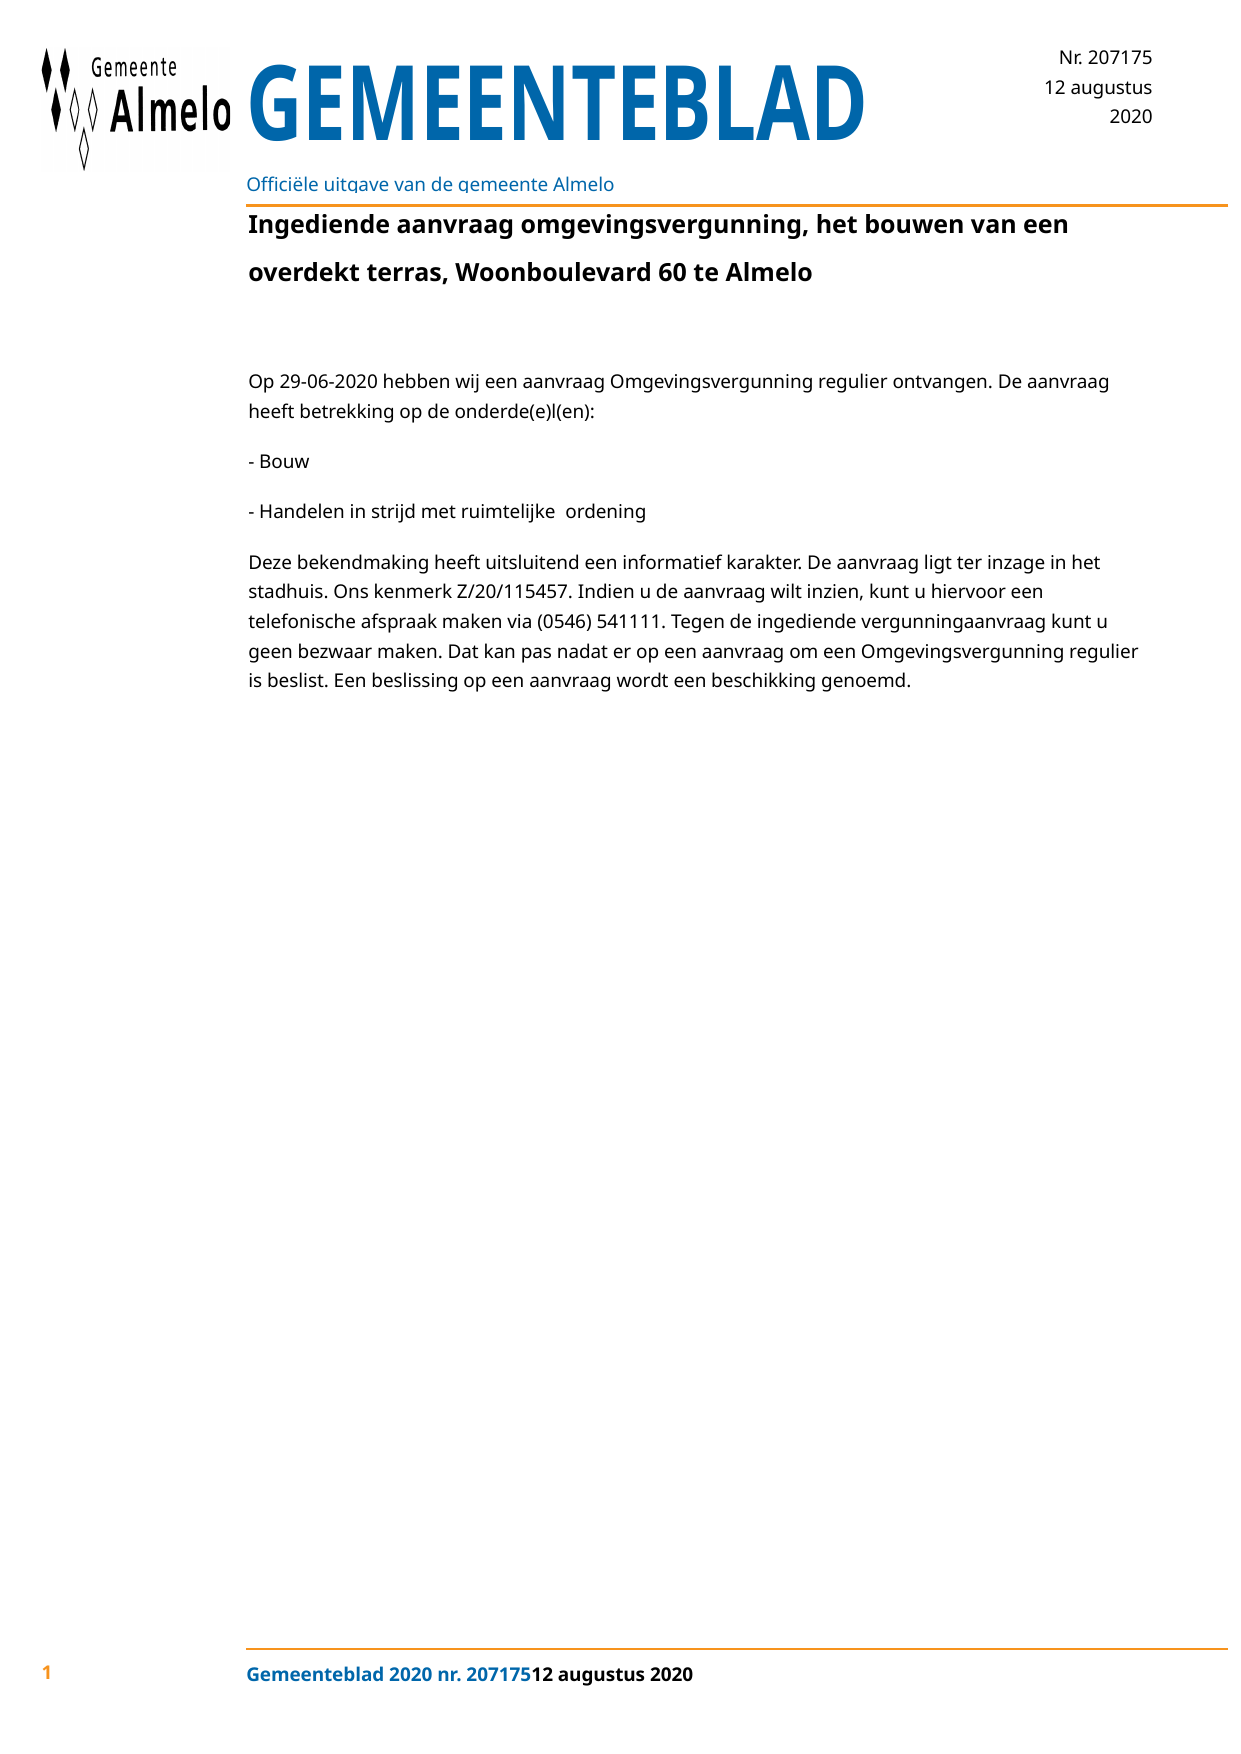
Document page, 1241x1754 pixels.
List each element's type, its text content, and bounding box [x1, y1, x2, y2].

text Op 29-06-2020 hebben wij een aanvraag Omgevingsvergunning regulier ontvangen. De aanvraag heeft betrekking op de onderde(e)l(en): [248, 368, 1152, 424]
text Ingediende aanvraag omgevingsvergunning, het bouwen van een overdekt terras, Woonboulevard 60 te Almelo [248, 207, 1152, 288]
picture [41, 47, 231, 172]
text - Bouw [248, 448, 1152, 474]
text Deze bekendmaking heeft uitsluitend een informatief karakter. De aanvraag ligt ter inzage in het stadhuis. Ons kenmerk Z/20/115457. Indien u de aanvraag wilt inzien, kunt u hiervoor een telefonische afspraak maken via (0546) 541111. Tegen de ingediende vergunningaanvraag kunt u geen bezwaar maken. Dat kan pas nadat er op een aanvraag om een Omgevingsvergunning regulier is beslist. Een beslissing op een aanvraag wordt een beschikking genoemd. [248, 549, 1152, 693]
text - Handelen in strijd met ruimtelijke ordening [248, 499, 1152, 524]
